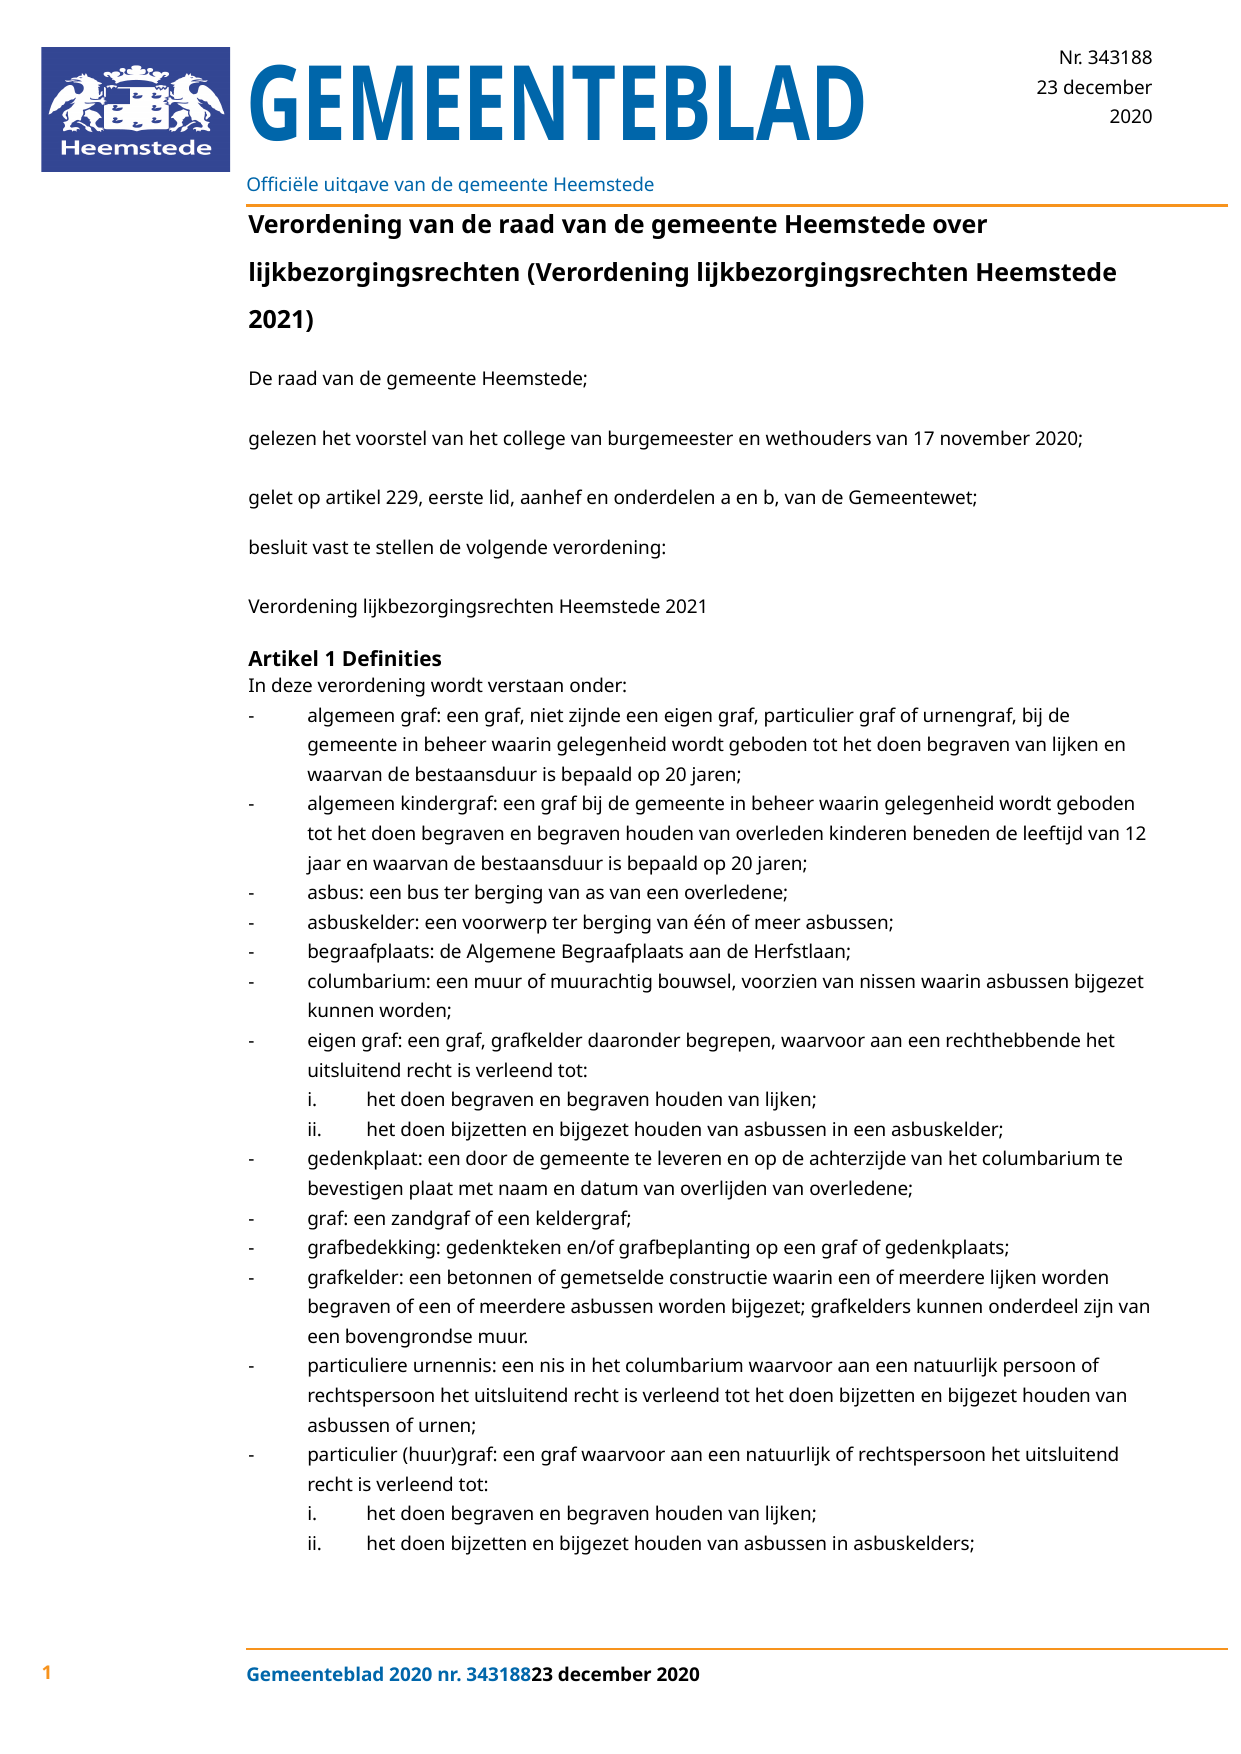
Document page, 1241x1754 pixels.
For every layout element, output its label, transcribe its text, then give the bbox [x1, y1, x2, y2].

text besluit vast te stellen de volgende verordening: [248, 534, 1152, 560]
list het doen begraven en begraven houden van lijken; [307, 1501, 1152, 1526]
list eigen graf: een graf, grafkelder daaronder begrepen, waarvoor aan een rechthebbende het uitsluitend recht is verleend tot: [248, 1027, 1152, 1082]
list het doen begraven en begraven houden van lijken; [307, 1086, 1152, 1112]
list asbuskelder: een voorwerp ter berging van één of meer asbussen; [248, 909, 1152, 934]
list graf: een zandgraf of een keldergraf; [248, 1205, 1152, 1230]
list begraafplaats: de Algemene Begraafplaats aan de Herfstlaan; [248, 938, 1152, 964]
list gedenkplaat: een door de gemeente te leveren en op de achterzijde van het columbarium te bevestigen plaat met naam en datum van overlijden van overledene; [248, 1146, 1152, 1201]
text In deze verordening wordt verstaan onder: [248, 672, 1152, 698]
text De raad van de gemeente Heemstede; [248, 366, 1152, 391]
text Verordening lijkbezorgingsrechten Heemstede 2021 [248, 593, 1152, 619]
picture [41, 47, 231, 172]
text Artikel 1 Definities [248, 644, 1152, 672]
list het doen bijzetten en bijgezet houden van asbussen in asbuskelders; [307, 1530, 1152, 1556]
list algemeen kindergraf: een graf bij de gemeente in beheer waarin gelegenheid wordt geboden tot het doen begraven en begraven houden van overleden kinderen beneden de leeftijd van 12 jaar en waarvan de bestaansduur is bepaald op 20 jaren; [248, 791, 1152, 875]
list grafbedekking: gedenkteken en/of grafbeplanting op een graf of gedenkplaats; [248, 1234, 1152, 1260]
list grafkelder: een betonnen of gemetselde constructie waarin een of meerdere lijken worden begraven of een of meerdere asbussen worden bijgezet; grafkelders kunnen onderdeel zijn van een bovengrondse muur. [248, 1264, 1152, 1349]
list particulier (huur)graf: een graf waarvoor aan een natuurlijk of rechtspersoon het uitsluitend recht is verleend tot: [248, 1441, 1152, 1497]
list particuliere urnennis: een nis in het columbarium waarvoor aan een natuurlijk persoon of rechtspersoon het uitsluitend recht is verleend tot het doen bijzetten en bijgezet houden van asbussen of urnen; [248, 1353, 1152, 1437]
text gelet op artikel 229, eerste lid, aanhef en onderdelen a en b, van de Gemeentewet; [248, 484, 1152, 509]
list columbarium: een muur of muurachtig bouwsel, voorzien van nissen waarin asbussen bijgezet kunnen worden; [248, 968, 1152, 1023]
text Verordening van de raad van de gemeente Heemstede over lijkbezorgingsrechten (Verordening lijkbezorgingsrechten Heemstede 2021) [248, 207, 1152, 336]
text gelezen het voorstel van het college van burgemeester en wethouders van 17 november 2020; [248, 425, 1152, 450]
list het doen bijzetten en bijgezet houden van asbussen in een asbuskelder; [307, 1116, 1152, 1142]
list asbus: een bus ter berging van as van een overledene; [248, 879, 1152, 905]
list algemeen graf: een graf, niet zijnde een eigen graf, particulier graf of urnengraf, bij de gemeente in beheer waarin gelegenheid wordt geboden tot het doen begraven van lijken en waarvan de bestaansduur is bepaald op 20 jaren; [248, 702, 1152, 787]
